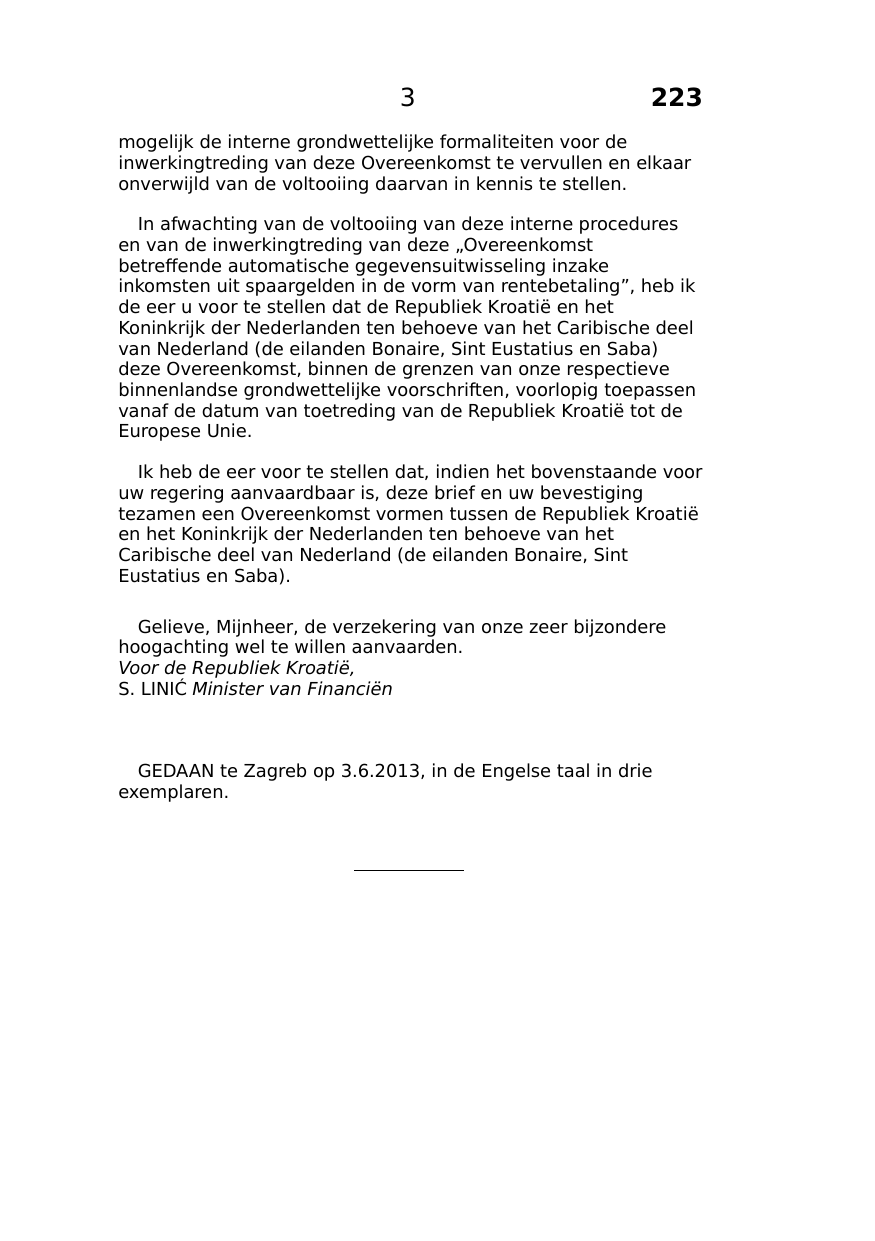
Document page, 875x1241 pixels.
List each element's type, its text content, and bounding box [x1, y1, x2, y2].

text mogelijk de interne grondwettelijke formaliteiten voor de inwerkingtreding van deze Overeenkomst te vervullen en elkaar onverwijld van de voltooiing daarvan in kennis te stellen. [118, 132, 703, 194]
text Voor de Republiek Kroatië, S. LINIĆ Minister van Financiën [118, 658, 703, 741]
text In afwachting van de voltooiing van deze interne procedures en van de inwerkingtreding van deze „Overeenkomst betreffende automatische gegevensuitwisseling inzake inkomsten uit spaargelden in de vorm van rentebetaling”, heb ik de eer u voor te stellen dat de Republiek Kroatië en het Koninkrijk der Nederlanden ten behoeve van het Caribische deel van Nederland (de eilanden Bonaire, Sint Eustatius en Saba) deze Overeenkomst, binnen de grenzen van onze respectieve binnenlandse grondwettelijke voorschriften, voorlopig toepassen vanaf de datum van toetreding van de Republiek Kroatië tot de Europese Unie. [118, 214, 703, 442]
text Gelieve, Mijnheer, de verzekering van onze zeer bijzondere hoogachting wel te willen aanvaarden. [118, 616, 703, 658]
text GEDAAN te Zagreb op 3.6.2013, in de Engelse taal in drie exemplaren. [118, 761, 703, 802]
text Ik heb de eer voor te stellen dat, indien het bovenstaande voor uw regering aanvaardbaar is, deze brief en uw bevestiging tezamen een Overeenkomst vormen tussen de Republiek Kroatië en het Koninkrijk der Nederlanden ten behoeve van het Caribische deel van Nederland (de eilanden Bonaire, Sint Eustatius en Saba). [118, 462, 703, 586]
